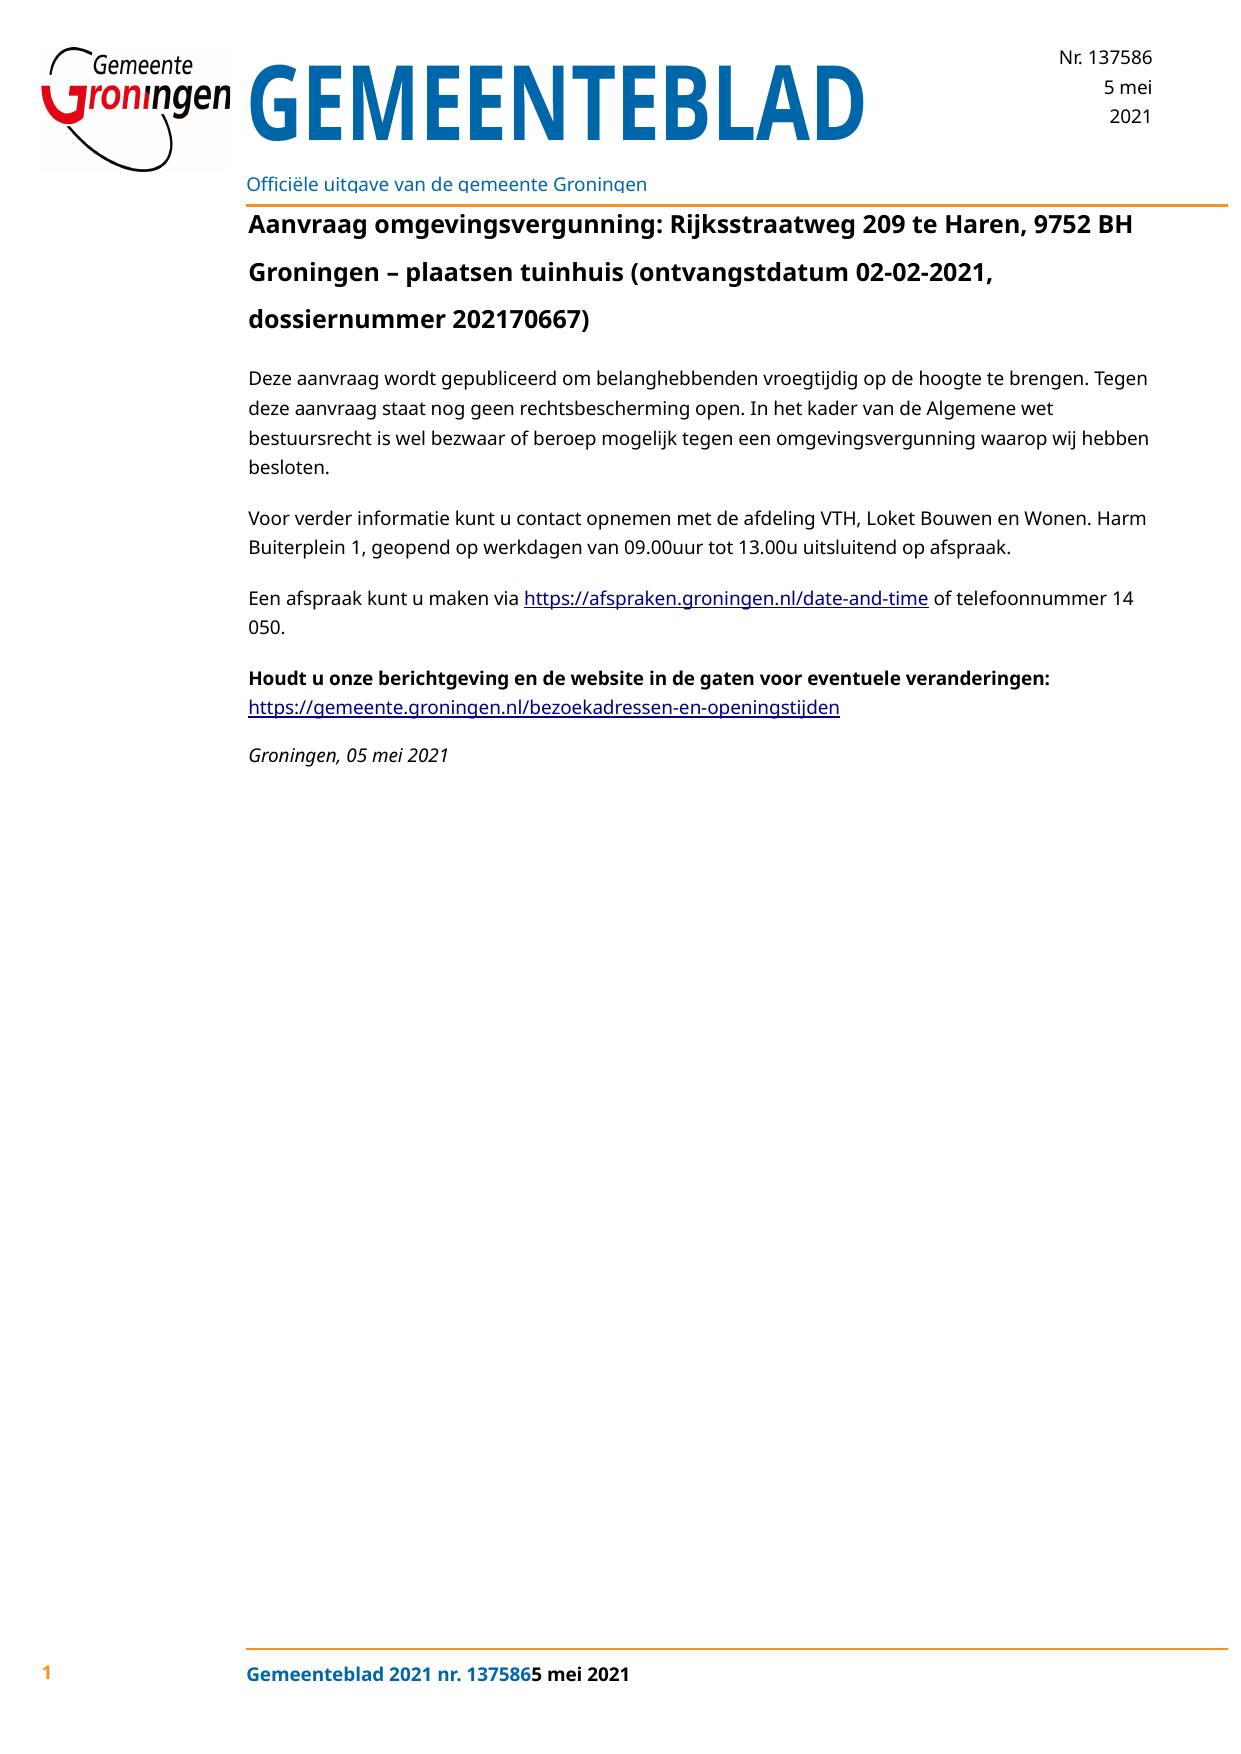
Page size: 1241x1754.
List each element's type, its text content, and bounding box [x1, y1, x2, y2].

text Groningen, 05 mei 2021 [248, 742, 1152, 768]
text Een afspraak kunt u maken via https://afspraken.groningen.nl/date-and-time of telefoonnummer 14 050. [248, 585, 1152, 640]
text Voor verder informatie kunt u contact opnemen met de afdeling VTH, Loket Bouwen en Wonen. Harm Buiterplein 1, geopend op werkdagen van 09.00uur tot 13.00u uitsluitend op afspraak. [248, 505, 1152, 560]
text Houdt u onze berichtgeving en de website in de gaten voor eventuele veranderingen: https://gemeente.groningen.nl/bezoekadressen-en-openingstijden [248, 665, 1152, 720]
text Deze aanvraag wordt gepubliceerd om belanghebbenden vroegtijdig op de hoogte te brengen. Tegen deze aanvraag staat nog geen rechtsbescherming open. In het kader van de Algemene wet bestuursrecht is wel bezwaar of beroep mogelijk tegen een omgevingsvergunning waarop wij hebben besloten. [248, 366, 1152, 480]
text Aanvraag omgevingsvergunning: Rijksstraatweg 209 te Haren, 9752 BH Groningen – plaatsen tuinhuis (ontvangstdatum 02-02-2021, dossiernummer 202170667) [248, 207, 1152, 336]
picture [41, 47, 231, 172]
